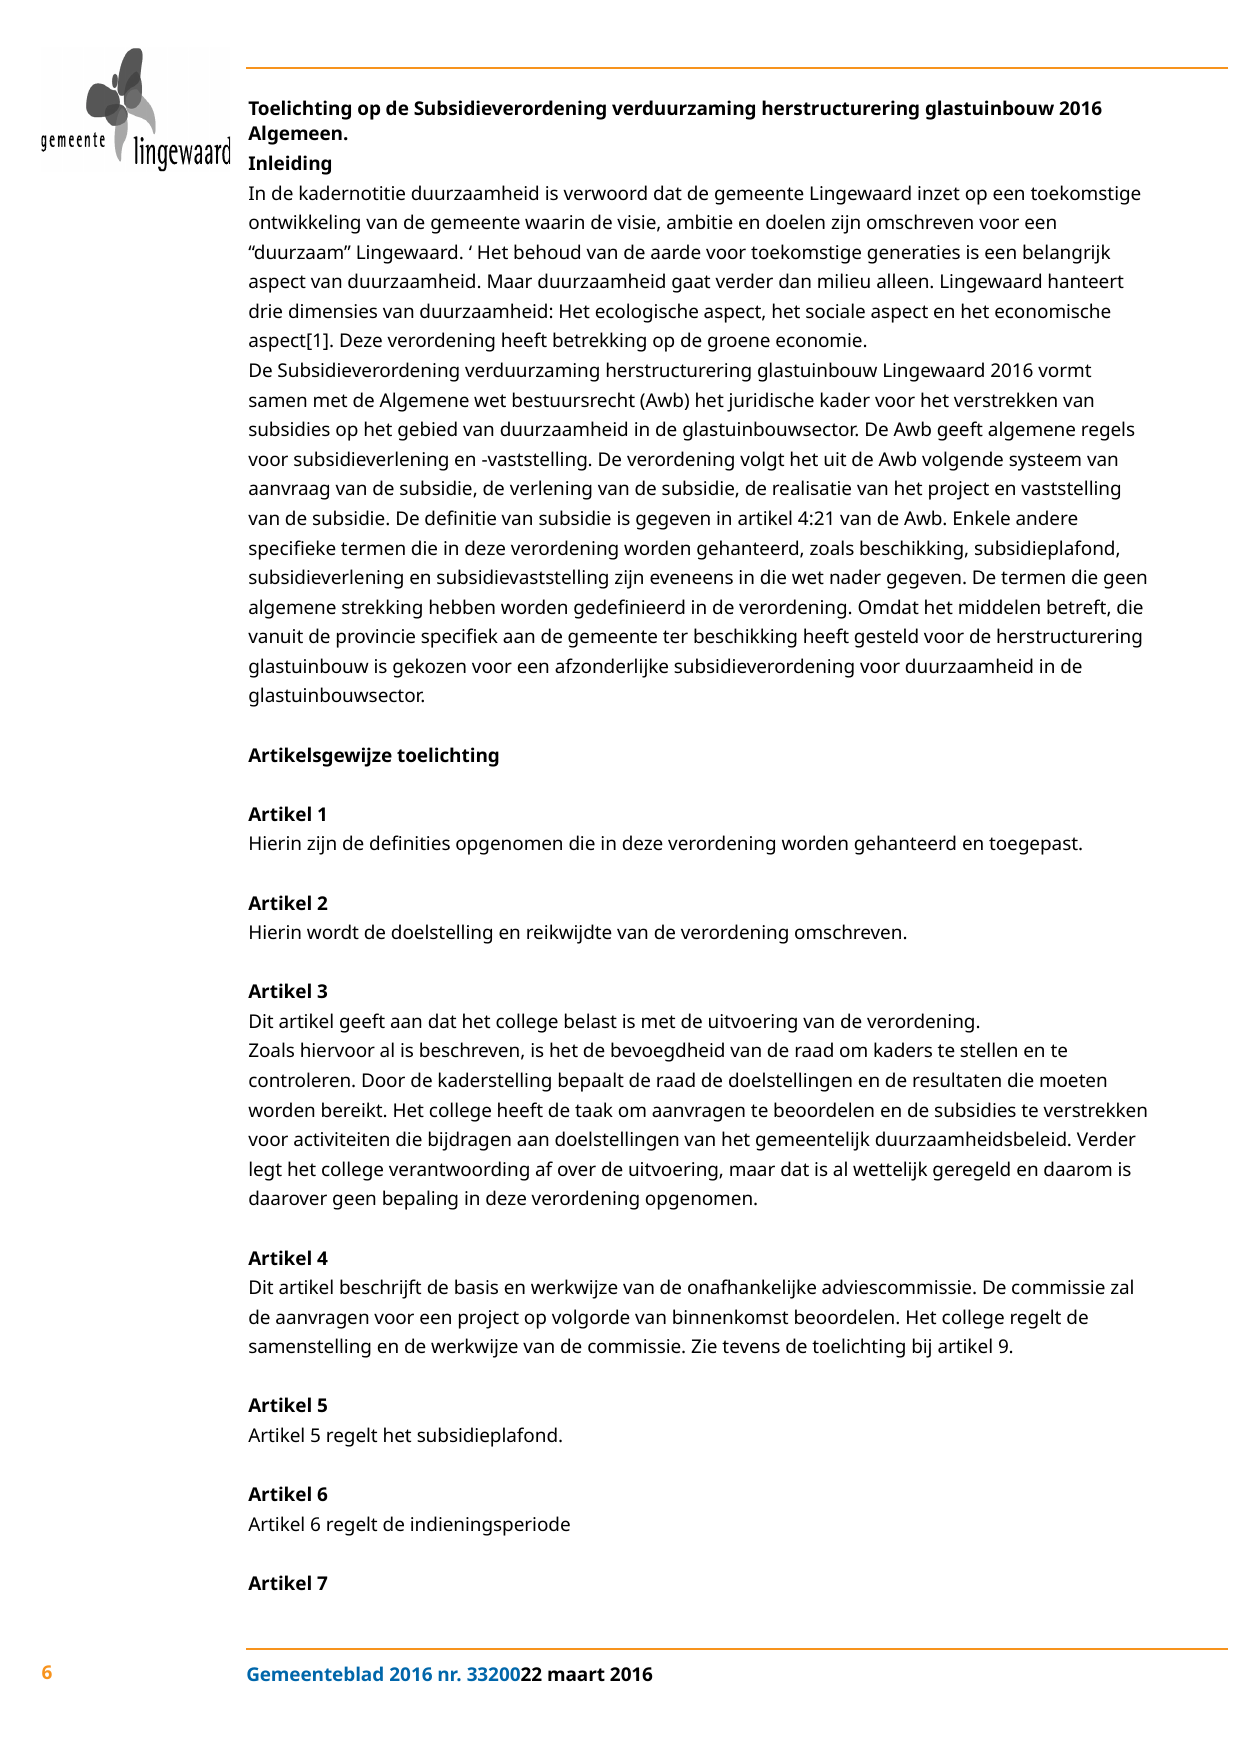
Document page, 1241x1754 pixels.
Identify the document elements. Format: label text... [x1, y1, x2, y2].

text Dit artikel geeft aan dat het college belast is met de uitvoering van de verordening. [248, 1008, 1152, 1034]
text Artikel 1 [248, 801, 1152, 827]
text Inleiding [248, 150, 1152, 176]
text Zoals hiervoor al is beschreven, is het de bevoegdheid van de raad om kaders te stellen en te controleren. Door de kaderstelling bepaalt de raad de doelstellingen en de resultaten die moeten worden bereikt. Het college heeft de taak om aanvragen te beoordelen en de subsidies te verstrekken voor activiteiten die bijdragen aan doelstellingen van het gemeentelijk duurzaamheidsbeleid. Verder legt het college verantwoording af over de uitvoering, maar dat is al wettelijk geregeld en daarom is daarover geen bepaling in deze verordening opgenomen. [248, 1038, 1152, 1211]
text Artikel 7 [248, 1570, 1152, 1596]
text Toelichting op de Subsidieverordening verduurzaming herstructurering glastuinbouw 2016 [248, 95, 1152, 121]
text Hierin zijn de definities opgenomen die in deze verordening worden gehanteerd en toegepast. [248, 831, 1152, 856]
text De Subsidieverordening verduurzaming herstructurering glastuinbouw Lingewaard 2016 vormt samen met de Algemene wet bestuursrecht (Awb) het juridische kader voor het verstrekken van subsidies op het gebied van duurzaamheid in de glastuinbouwsector. De Awb geeft algemene regels voor subsidieverlening en -vaststelling. De verordening volgt het uit de Awb volgende systeem van aanvraag van de subsidie, de verlening van de subsidie, de realisatie van het project en vaststelling van de subsidie. De definitie van subsidie is gegeven in artikel 4:21 van de Awb. Enkele andere specifieke termen die in deze verordening worden gehanteerd, zoals beschikking, subsidieplafond, subsidieverlening en subsidievaststelling zijn eveneens in die wet nader gegeven. De termen die geen algemene strekking hebben worden gedefinieerd in de verordening. Omdat het middelen betreft, die vanuit de provincie specifiek aan de gemeente ter beschikking heeft gesteld voor de herstructurering glastuinbouw is gekozen voor een afzonderlijke subsidieverordening voor duurzaamheid in de glastuinbouwsector. [248, 357, 1152, 708]
text Artikelsgewijze toelichting [248, 742, 1152, 768]
text Artikel 5 [248, 1393, 1152, 1418]
text Artikel 4 [248, 1245, 1152, 1271]
text Dit artikel beschrijft de basis en werkwijze van de onafhankelijke adviescommissie. De commissie zal de aanvragen voor een project op volgorde van binnenkomst beoordelen. Het college regelt de samenstelling en de werkwijze van de commissie. Zie tevens de toelichting bij artikel 9. [248, 1274, 1152, 1359]
text Algemeen. [248, 121, 1152, 146]
text Artikel 3 [248, 978, 1152, 1004]
text In de kadernotitie duurzaamheid is verwoord dat de gemeente Lingewaard inzet op een toekomstige ontwikkeling van de gemeente waarin de visie, ambitie en doelen zijn omschreven voor een “duurzaam” Lingewaard. ‘ Het behoud van de aarde voor toekomstige generaties is een belangrijk aspect van duurzaamheid. Maar duurzaamheid gaat verder dan milieu alleen. Lingewaard hanteert drie dimensies van duurzaamheid: Het ecologische aspect, het sociale aspect en het economische aspect[1]. Deze verordening heeft betrekking op de groene economie. [248, 180, 1152, 353]
text Artikel 5 regelt het subsidieplafond. [248, 1422, 1152, 1448]
text Hierin wordt de doelstelling en reikwijdte van de verordening omschreven. [248, 919, 1152, 945]
text Artikel 2 [248, 890, 1152, 916]
text Artikel 6 regelt de indieningsperiode [248, 1511, 1152, 1537]
text Artikel 6 [248, 1481, 1152, 1507]
picture [41, 47, 231, 172]
